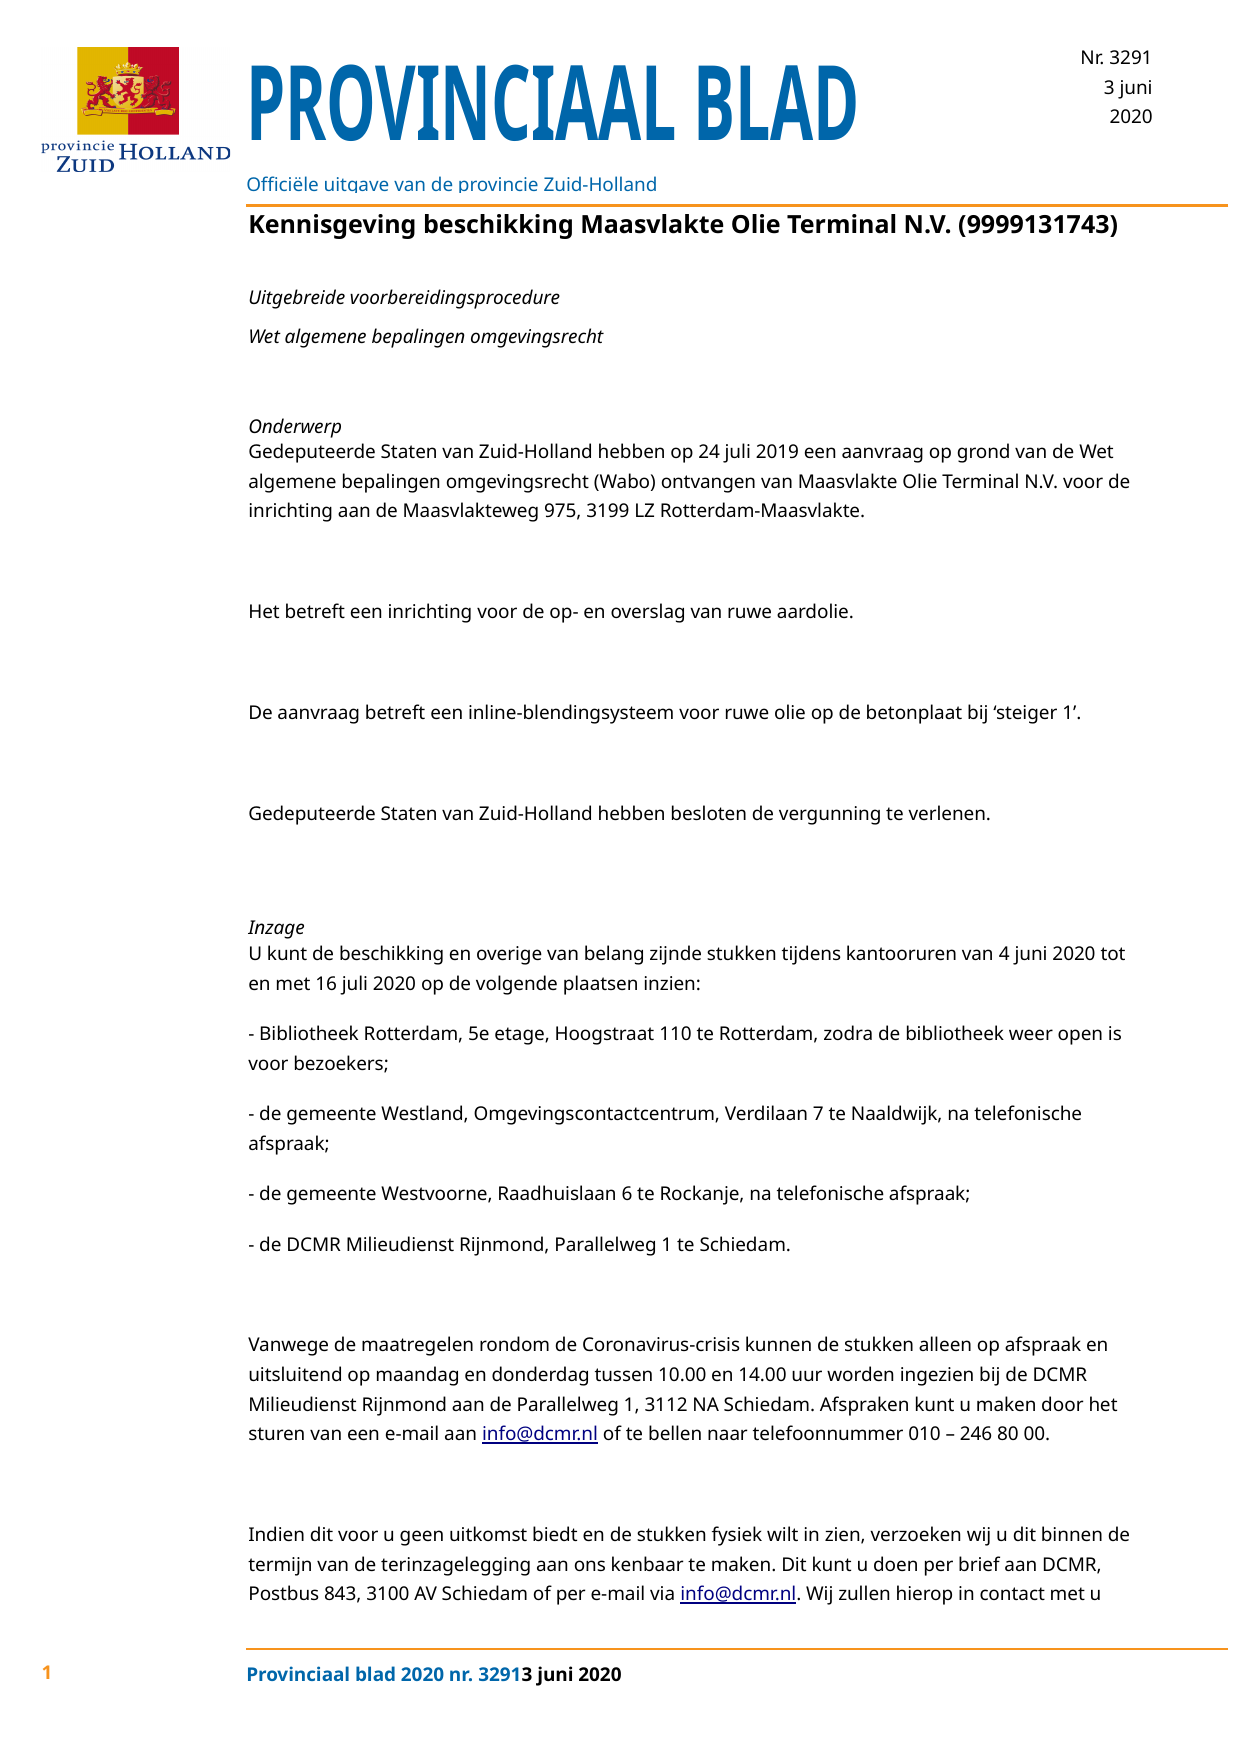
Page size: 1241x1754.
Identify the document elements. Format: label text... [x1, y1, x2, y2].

text - de gemeente Westvoorne, Raadhuislaan 6 te Rockanje, na telefonische afspraak; [248, 1180, 1152, 1206]
text Indien dit voor u geen uitkomst biedt en de stukken fysiek wilt in zien, verzoeken wij u dit binnen de termijn van de terinzagelegging aan ons kenbaar te maken. Dit kunt u doen per brief aan DCMR, Postbus 843, 3100 AV Schiedam of per e-mail via info@dcmr.nl. Wij zullen hierop in contact met u [248, 1521, 1152, 1606]
text U kunt de beschikking en overige van belang zijnde stukken tijdens kantooruren van 4 juni 2020 tot en met 16 juli 2020 op de volgende plaatsen inzien: [248, 940, 1152, 996]
text Uitgebreide voorbereidingsprocedure [248, 284, 1152, 309]
text Vanwege de maatregelen rondom de Coronavirus-crisis kunnen de stukken alleen op afspraak en uitsluitend op maandag en donderdag tussen 10.00 en 14.00 uur worden ingezien bij de DCMR Milieudienst Rijnmond aan de Parallelweg 1, 3112 NA Schiedam. Afspraken kunt u maken door het sturen van een e-mail aan info@dcmr.nl of te bellen naar telefoonnummer 010 – 246 80 00. [248, 1332, 1152, 1446]
picture [41, 47, 231, 172]
text - de gemeente Westland, Omgevingscontactcentrum, Verdilaan 7 te Naaldwijk, na telefonische afspraak; [248, 1100, 1152, 1156]
text - Bibliotheek Rotterdam, 5e etage, Hoogstraat 110 te Rotterdam, zodra de bibliotheek weer open is voor bezoekers; [248, 1020, 1152, 1076]
text - de DCMR Milieudienst Rijnmond, Parallelweg 1 te Schiedam. [248, 1231, 1152, 1256]
text Het betreft een inrichting voor de op- en overslag van ruwe aardolie. [248, 598, 1152, 624]
text Inzage [248, 914, 1152, 940]
text Wet algemene bepalingen omgevingsrecht [248, 323, 1152, 349]
text Gedeputeerde Staten van Zuid-Holland hebben op 24 juli 2019 een aanvraag op grond van de Wet algemene bepalingen omgevingsrecht (Wabo) ontvangen van Maasvlakte Olie Terminal N.V. voor de inrichting aan de Maasvlakteweg 975, 3199 LZ Rotterdam-Maasvlakte. [248, 438, 1152, 523]
text Gedeputeerde Staten van Zuid-Holland hebben besloten de vergunning te verlenen. [248, 800, 1152, 826]
text De aanvraag betreft een inline-blendingsysteem voor ruwe olie op de betonplaat bij ‘steiger 1’. [248, 699, 1152, 725]
text Onderwerp [248, 413, 1152, 438]
text Kennisgeving beschikking Maasvlakte Olie Terminal N.V. (9999131743) [248, 207, 1152, 241]
